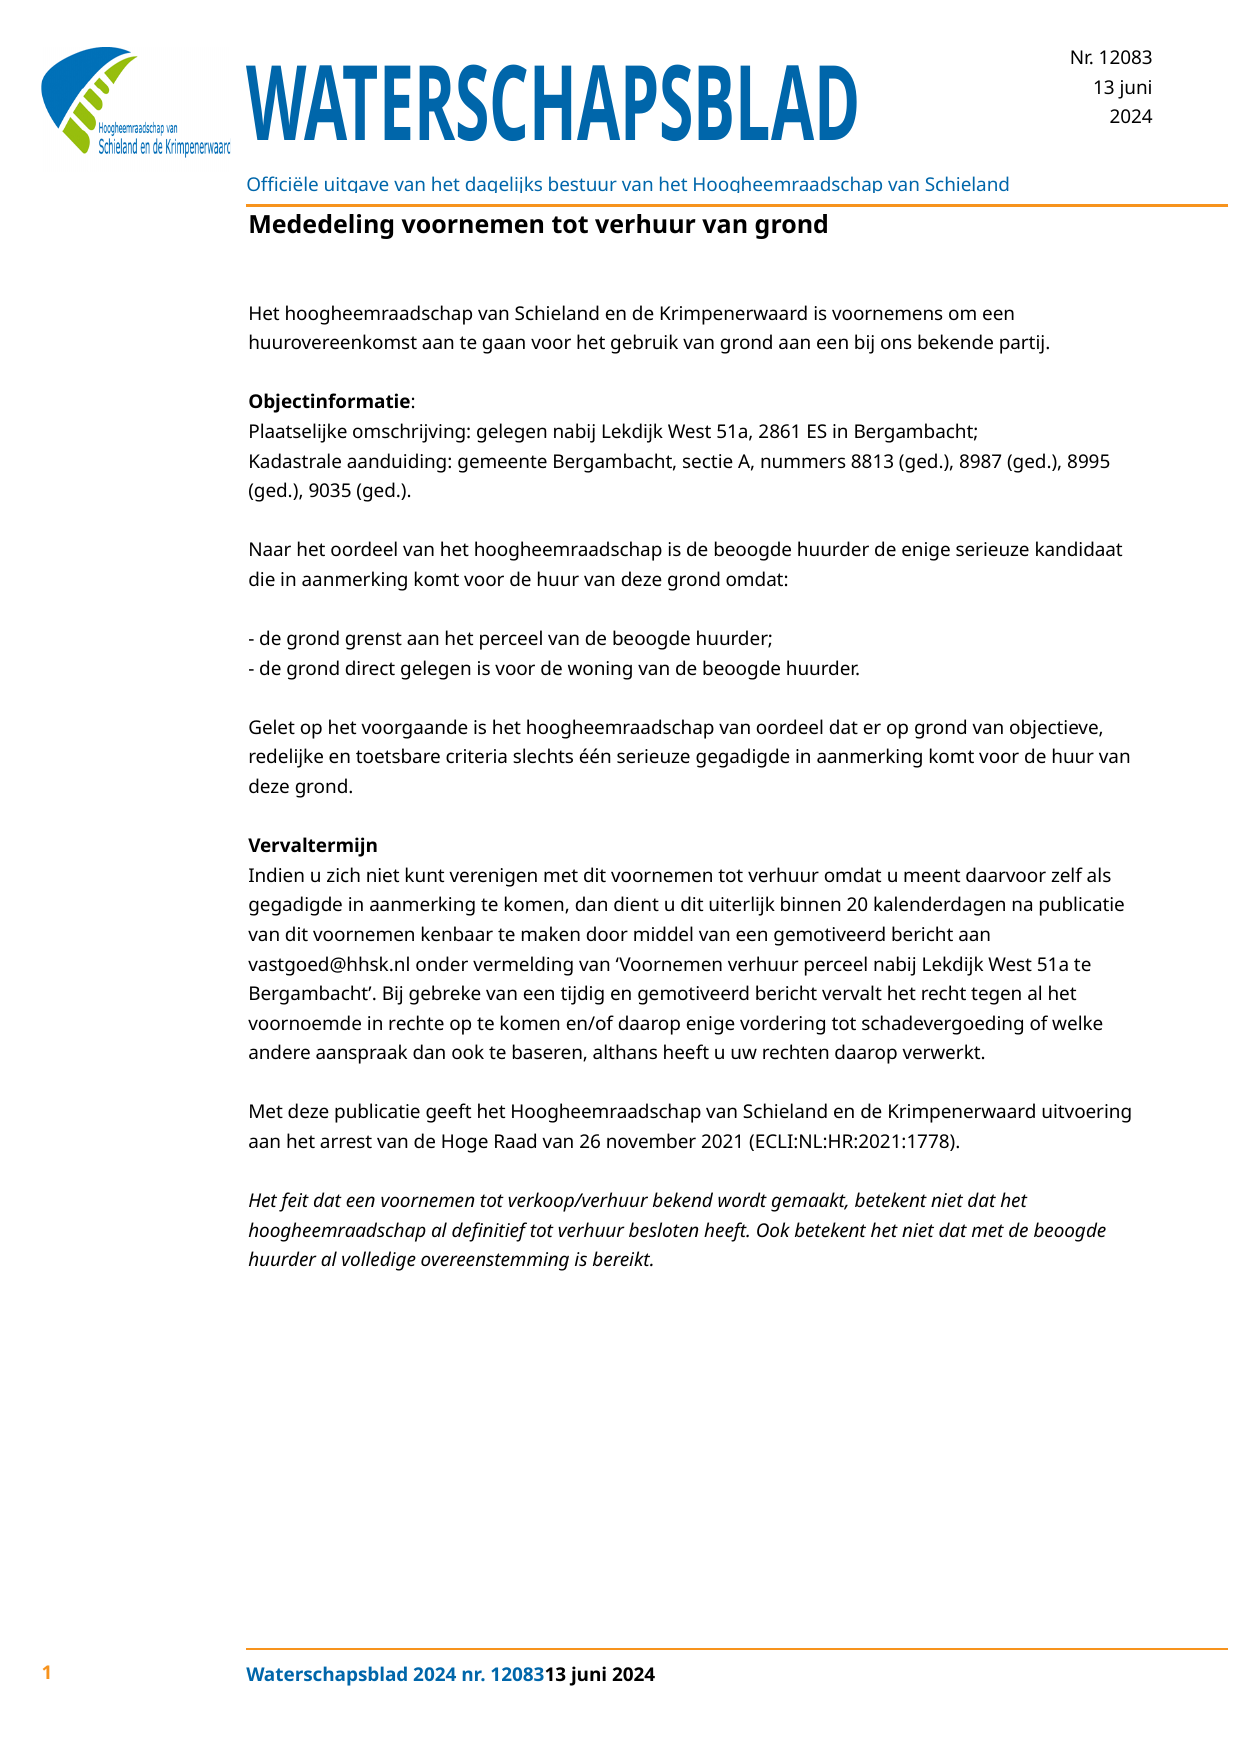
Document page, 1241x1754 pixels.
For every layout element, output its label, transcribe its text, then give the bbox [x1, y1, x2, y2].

text Kadastrale aanduiding: gemeente Bergambacht, sectie A, nummers 8813 (ged.), 8987 (ged.), 8995 (ged.), 9035 (ged.). [248, 448, 1152, 503]
text Indien u zich niet kunt verenigen met dit voornemen tot verhuur omdat u meent daarvoor zelf als gegadigde in aanmerking te komen, dan dient u dit uiterlijk binnen 20 kalenderdagen na publicatie van dit voornemen kenbaar te maken door middel van een gemotiveerd bericht aan vastgoed@hhsk.nl onder vermelding van ‘Voornemen verhuur perceel nabij Lekdijk West 51a te Bergambacht’. Bij gebreke van een tijdig en gemotiveerd bericht vervalt het recht tegen al het voornoemde in rechte op te komen en/of daarop enige vordering tot schadevergoeding of welke andere aanspraak dan ook te baseren, althans heeft u uw rechten daarop verwerkt. [248, 862, 1152, 1065]
text Objectinformatie: [248, 389, 1152, 414]
text Plaatselijke omschrijving: gelegen nabij Lekdijk West 51a, 2861 ES in Bergambacht; [248, 418, 1152, 444]
text Met deze publicatie geeft het Hoogheemraadschap van Schieland en de Krimpenerwaard uitvoering aan het arrest van de Hoge Raad van 26 november 2021 (ECLI:NL:HR:2021:1778). [248, 1099, 1152, 1154]
text Gelet op het voorgaande is het hoogheemraadschap van oordeel dat er op grond van objectieve, redelijke en toetsbare criteria slechts één serieuze gegadigde in aanmerking komt voor de huur van deze grond. [248, 714, 1152, 799]
text Vervaltermijn [248, 832, 1152, 858]
text Het hoogheemraadschap van Schieland en de Krimpenerwaard is voornemens om een huurovereenkomst aan te gaan voor het gebruik van grond aan een bij ons bekende partij. [248, 300, 1152, 355]
text Naar het oordeel van het hoogheemraadschap is de beoogde huurder de enige serieuze kandidaat die in aanmerking komt voor de huur van deze grond omdat: [248, 537, 1152, 592]
picture [41, 47, 231, 172]
text - de grond direct gelegen is voor de woning van de beoogde huurder. [248, 655, 1152, 681]
text Mededeling voornemen tot verhuur van grond [248, 207, 1152, 241]
text - de grond grenst aan het perceel van de beoogde huurder; [248, 625, 1152, 651]
text Het feit dat een voornemen tot verkoop/verhuur bekend wordt gemaakt, betekent niet dat het hoogheemraadschap al definitief tot verhuur besloten heeft. Ook betekent het niet dat met de beoogde huurder al volledige overeenstemming is bereikt. [248, 1187, 1152, 1272]
